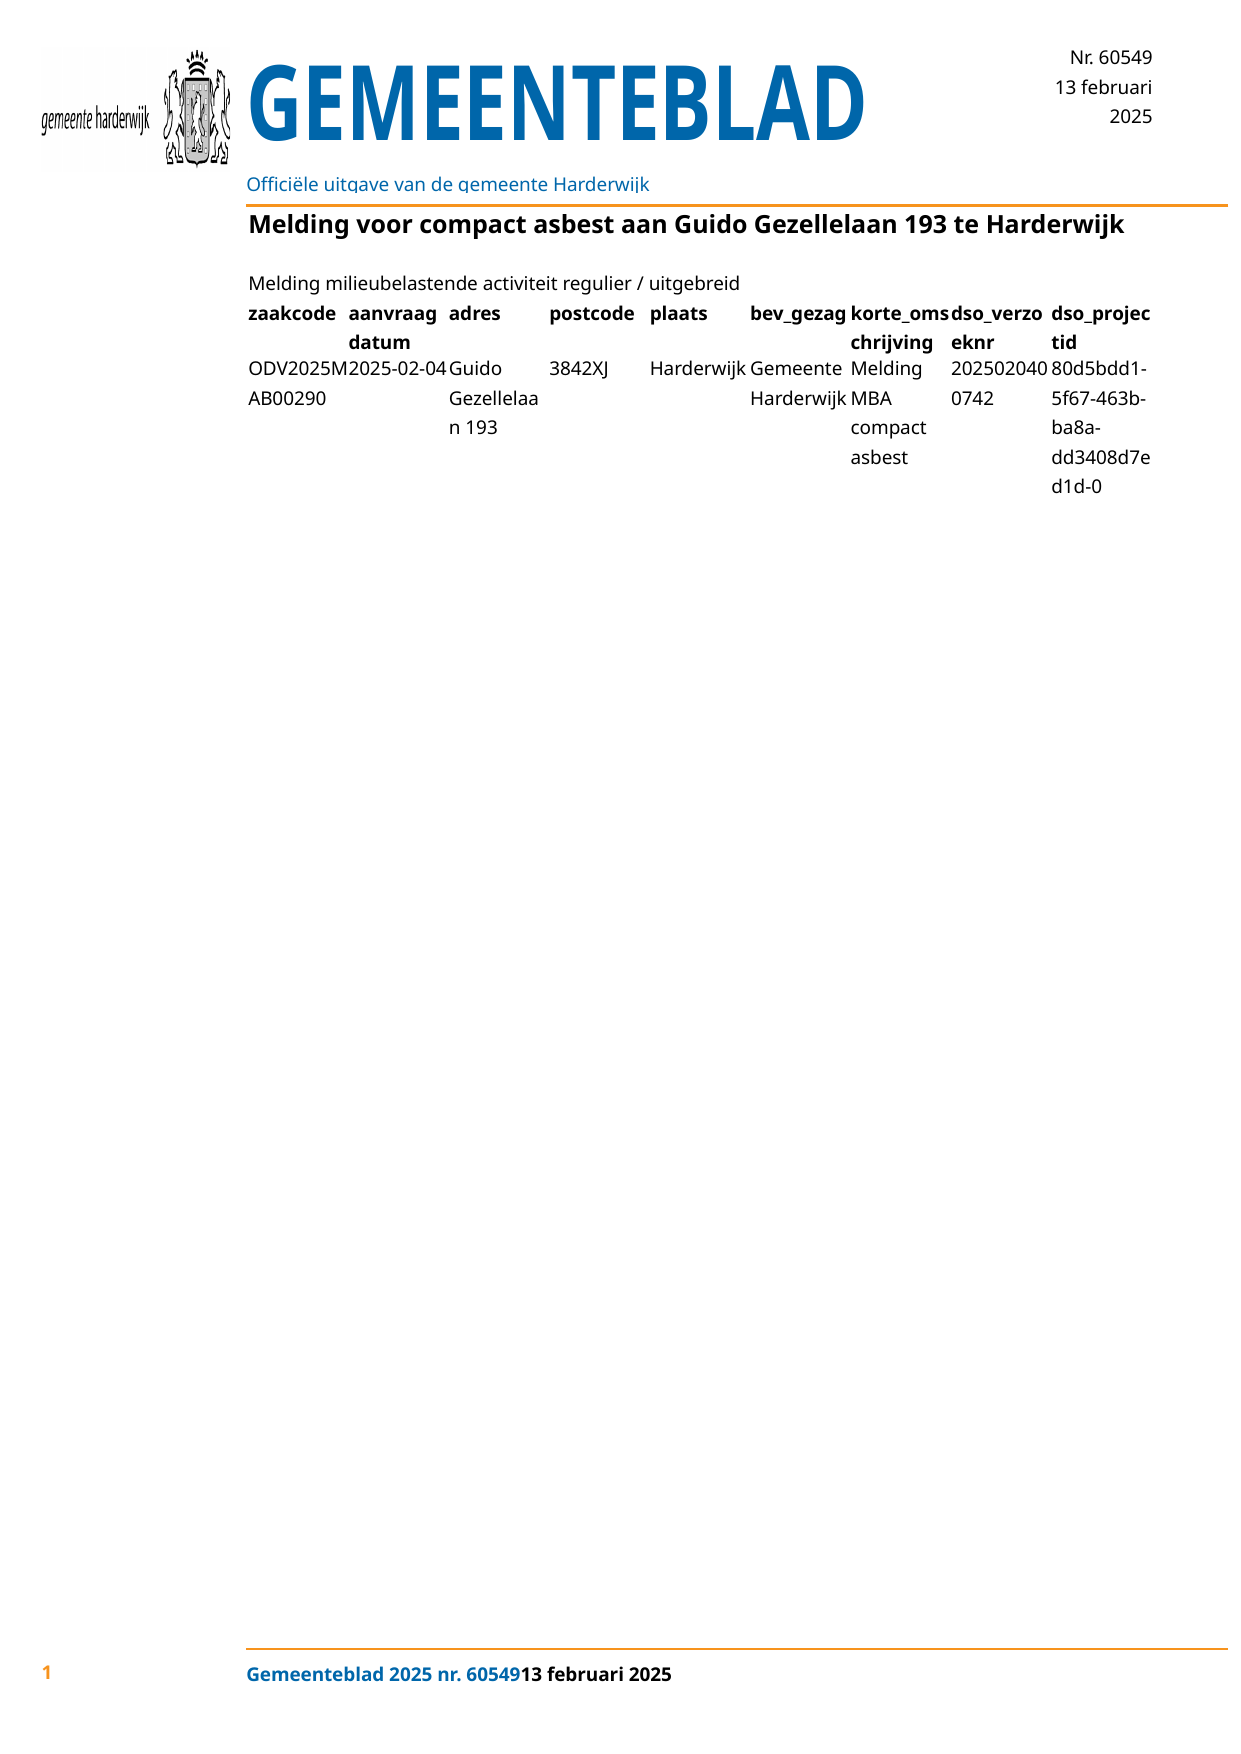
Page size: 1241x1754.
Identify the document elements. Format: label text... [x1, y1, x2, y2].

table_cell 2025-02-04 [348, 355, 449, 499]
text Melding voor compact asbest aan Guido Gezellelaan 193 te Harderwijk [248, 207, 1152, 241]
table_header postcode [549, 300, 649, 355]
table_cell 3842XJ [549, 355, 649, 499]
table_cell Harderwijk [650, 355, 750, 499]
table_cell 2025020400742 [951, 355, 1051, 499]
table_cell Gemeente Harderwijk [750, 355, 850, 499]
table_cell 80d5bdd1-5f67-463b-ba8a-dd3408d7ed1d-0 [1051, 355, 1152, 499]
table_header korte_omschrijving [850, 300, 951, 355]
table_header adres [449, 300, 549, 355]
table_cell Melding MBA compact asbest [850, 355, 951, 499]
table_header aanvraagdatum [348, 300, 449, 355]
table_cell Guido Gezellelaan 193 [449, 355, 549, 499]
picture [41, 47, 231, 172]
table_header dso_projectid [1051, 300, 1152, 355]
table_header zaakcode [248, 300, 348, 355]
table_header bev_gezag [750, 300, 850, 355]
text Melding milieubelastende activiteit regulier / uitgebreid [248, 270, 1152, 296]
table_header plaats [650, 300, 750, 355]
table_cell ODV2025MAB00290 [248, 355, 348, 499]
table_header dso_verzoeknr [951, 300, 1051, 355]
